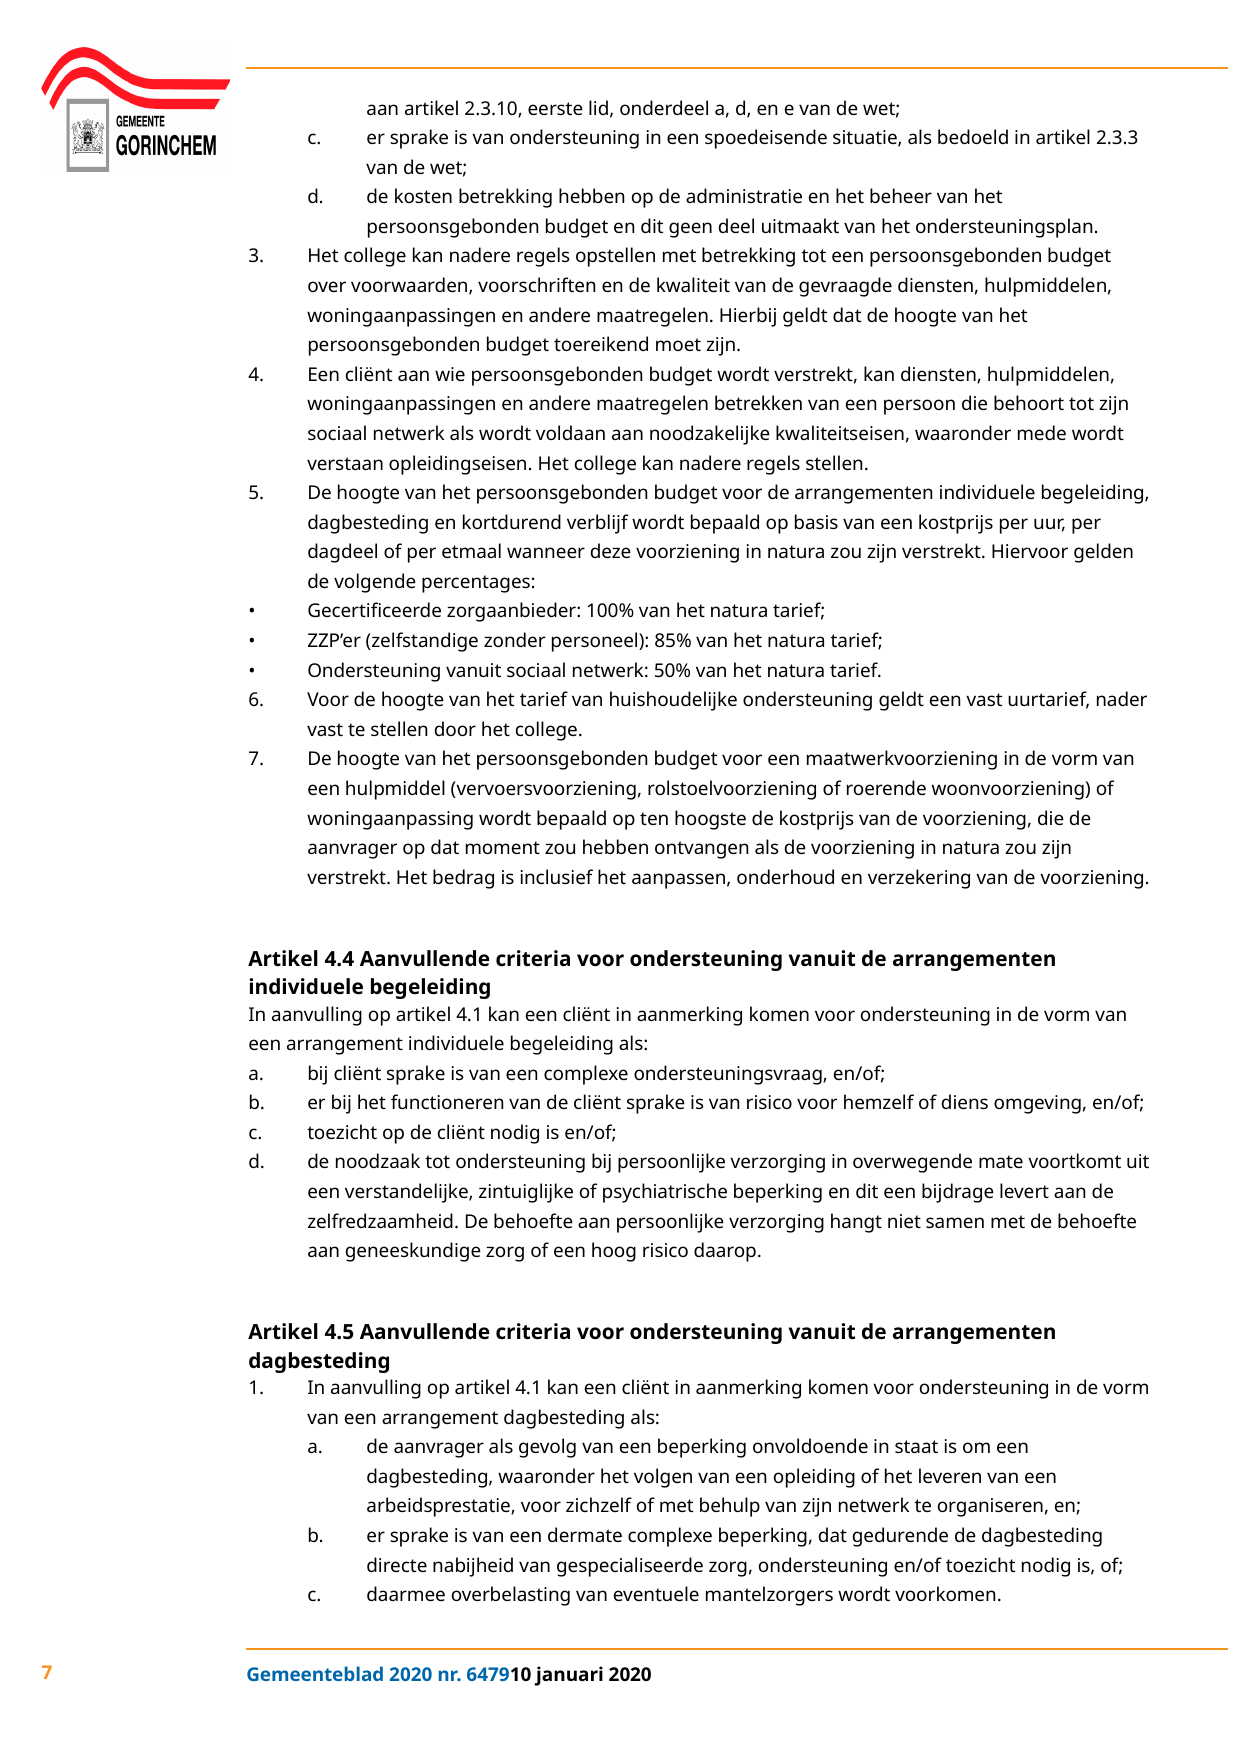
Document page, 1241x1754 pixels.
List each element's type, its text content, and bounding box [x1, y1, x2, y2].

list de noodzaak tot ondersteuning bij persoonlijke verzorging in overwegende mate voortkomt uit een verstandelijke, zintuiglijke of psychiatrische beperking en dit een bijdrage levert aan de zelfredzaamheid. De behoefte aan persoonlijke verzorging hangt niet samen met de behoefte aan geneeskundige zorg of een hoog risico daarop. [248, 1149, 1152, 1263]
text Artikel 4.5 Aanvullende criteria voor ondersteuning vanuit de arrangementen dagbesteding [248, 1317, 1152, 1374]
list toezicht op de cliënt nodig is en/of; [248, 1119, 1152, 1145]
list er sprake is van ondersteuning in een spoedeisende situatie, als bedoeld in artikel 2.3.3 van de wet; [307, 124, 1152, 180]
picture [41, 47, 231, 172]
list ZZP’er (zelfstandige zonder personeel): 85% van het natura tarief; [248, 627, 1152, 653]
list Het college kan nadere regels opstellen met betrekking tot een persoonsgebonden budget over voorwaarden, voorschriften en de kwaliteit van de gevraagde diensten, hulpmiddelen, woningaanpassingen en andere maatregelen. Hierbij geldt dat de hoogte van het persoonsgebonden budget toereikend moet zijn. [248, 243, 1152, 357]
list De hoogte van het persoonsgebonden budget voor de arrangementen individuele begeleiding, dagbesteding en kortdurend verblijf wordt bepaald op basis van een kostprijs per uur, per dagdeel of per etmaal wanneer deze voorziening in natura zou zijn verstrekt. Hiervoor gelden de volgende percentages: [248, 479, 1152, 594]
list er sprake is van een dermate complexe beperking, dat gedurende de dagbesteding directe nabijheid van gespecialiseerde zorg, ondersteuning en/of toezicht nodig is, of; [307, 1522, 1152, 1578]
list bij cliënt sprake is van een complexe ondersteuningsvraag, en/of; [248, 1060, 1152, 1086]
list de kosten betrekking hebben op de administratie en het beheer van het persoonsgebonden budget en dit geen deel uitmaakt van het ondersteuningsplan. [307, 183, 1152, 239]
list daarmee overbelasting van eventuele mantelzorgers wordt voorkomen. [307, 1581, 1152, 1607]
text Artikel 4.4 Aanvullende criteria voor ondersteuning vanuit de arrangementen individuele begeleiding [248, 944, 1152, 1001]
list Gecertificeerde zorgaanbieder: 100% van het natura tarief; [248, 598, 1152, 623]
text In aanvulling op artikel 4.1 kan een cliënt in aanmerking komen voor ondersteuning in de vorm van een arrangement individuele begeleiding als: [248, 1001, 1152, 1056]
list Ondersteuning vanuit sociaal netwerk: 50% van het natura tarief. [248, 657, 1152, 683]
list Een cliënt aan wie persoonsgebonden budget wordt verstrekt, kan diensten, hulpmiddelen, woningaanpassingen en andere maatregelen betrekken van een persoon die behoort tot zijn sociaal netwerk als wordt voldaan aan noodzakelijke kwaliteitseisen, waaronder mede wordt verstaan opleidingseisen. Het college kan nadere regels stellen. [248, 361, 1152, 476]
list De hoogte van het persoonsgebonden budget voor een maatwerkvoorziening in de vorm van een hulpmiddel (vervoersvoorziening, rolstoelvoorziening of roerende woonvoorziening) of woningaanpassing wordt bepaald op ten hoogste de kostprijs van de voorziening, die de aanvrager op dat moment zou hebben ontvangen als de voorziening in natura zou zijn verstrekt. Het bedrag is inclusief het aanpassen, onderhoud en verzekering van de voorziening. [248, 746, 1152, 890]
list Voor de hoogte van het tarief van huishoudelijke ondersteuning geldt een vast uurtarief, nader vast te stellen door het college. [248, 686, 1152, 742]
list de aanvrager als gevolg van een beperking onvoldoende in staat is om een dagbesteding, waaronder het volgen van een opleiding of het leveren van een arbeidsprestatie, voor zichzelf of met behulp van zijn netwerk te organiseren, en; [307, 1433, 1152, 1518]
list aan artikel 2.3.10, eerste lid, onderdeel a, d, en e van de wet; [307, 95, 1152, 121]
list In aanvulling op artikel 4.1 kan een cliënt in aanmerking komen voor ondersteuning in de vorm van een arrangement dagbesteding als: [248, 1374, 1152, 1430]
list er bij het functioneren van de cliënt sprake is van risico voor hemzelf of diens omgeving, en/of; [248, 1089, 1152, 1115]
